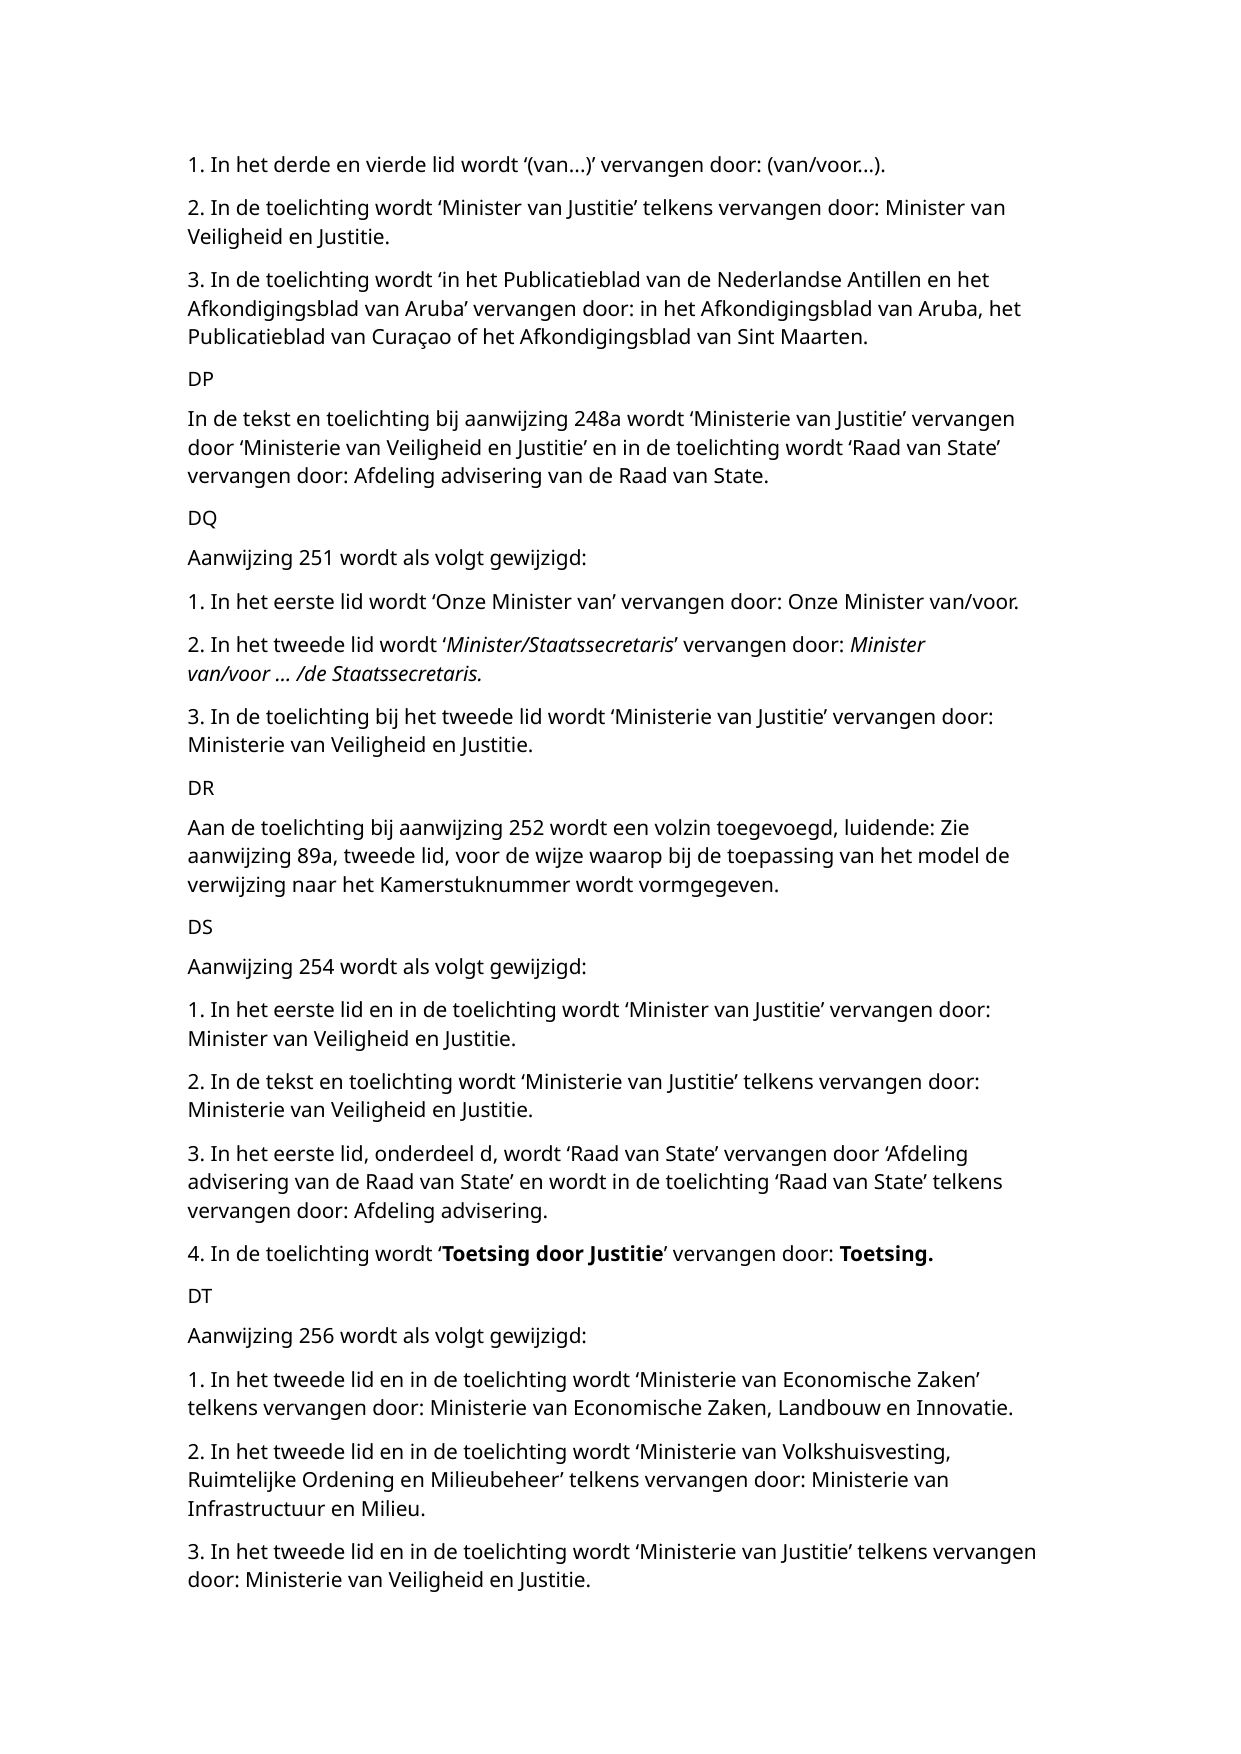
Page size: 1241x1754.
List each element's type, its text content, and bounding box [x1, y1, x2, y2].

text 3. In de toelichting wordt ‘in het Publicatieblad van de Nederlandse Antillen en het Afkondigingsblad van Aruba’ vervangen door: in het Afkondigingsblad van Aruba, het Publicatieblad van Curaçao of het Afkondigingsblad van Sint Maarten. [187, 265, 1053, 351]
text 1. In het eerste lid en in de toelichting wordt ‘Minister van Justitie’ vervangen door: Minister van Veiligheid en Justitie. [187, 995, 1053, 1052]
text 1. In het eerste lid wordt ‘Onze Minister van’ vervangen door: Onze Minister van/voor. [187, 587, 1053, 615]
text Aan de toelichting bij aanwijzing 252 wordt een volzin toegevoegd, luidende: Zie aanwijzing 89a, tweede lid, voor de wijze waarop bij de toepassing van het model de verwijzing naar het Kamerstuknummer wordt vormgegeven. [187, 813, 1053, 898]
text 2. In de toelichting wordt ‘Minister van Justitie’ telkens vervangen door: Minister van Veiligheid en Justitie. [187, 193, 1053, 250]
text DT [187, 1283, 1053, 1310]
text 2. In het tweede lid en in de toelichting wordt ‘Ministerie van Volkshuisvesting, Ruimtelijke Ordening en Milieubeheer’ telkens vervangen door: Ministerie van Infrastructuur en Milieu. [187, 1437, 1053, 1522]
text 3. In het eerste lid, onderdeel d, wordt ‘Raad van State’ vervangen door ‘Afdeling advisering van de Raad van State’ en wordt in de toelichting ‘Raad van State’ telkens vervangen door: Afdeling advisering. [187, 1139, 1053, 1224]
text DS [187, 913, 1053, 940]
text 2. In het tweede lid wordt ‘Minister/Staatssecretaris’ vervangen door: Minister van/voor ... /de Staatssecretaris. [187, 630, 1053, 687]
text 2. In de tekst en toelichting wordt ‘Ministerie van Justitie’ telkens vervangen door: Ministerie van Veiligheid en Justitie. [187, 1067, 1053, 1124]
text In de tekst en toelichting bij aanwijzing 248a wordt ‘Ministerie van Justitie’ vervangen door ‘Ministerie van Veiligheid en Justitie’ en in de toelichting wordt ‘Raad van State’ vervangen door: Afdeling advisering van de Raad van State. [187, 404, 1053, 490]
text 3. In het tweede lid en in de toelichting wordt ‘Ministerie van Justitie’ telkens vervangen door: Ministerie van Veiligheid en Justitie. [187, 1537, 1053, 1594]
text 4. In de toelichting wordt ‘Toetsing door Justitie’ vervangen door: Toetsing. [187, 1239, 1053, 1268]
text 1. In het tweede lid en in de toelichting wordt ‘Ministerie van Economische Zaken’ telkens vervangen door: Ministerie van Economische Zaken, Landbouw en Innovatie. [187, 1365, 1053, 1422]
text 1. In het derde en vierde lid wordt ‘(van...)’ vervangen door: (van/voor...). [187, 150, 1053, 178]
text DR [187, 774, 1053, 801]
text DQ [187, 505, 1053, 532]
text Aanwijzing 256 wordt als volgt gewijzigd: [187, 1322, 1053, 1350]
text DP [187, 366, 1053, 393]
text 3. In de toelichting bij het tweede lid wordt ‘Ministerie van Justitie’ vervangen door: Ministerie van Veiligheid en Justitie. [187, 702, 1053, 759]
text Aanwijzing 254 wordt als volgt gewijzigd: [187, 952, 1053, 980]
text Aanwijzing 251 wordt als volgt gewijzigd: [187, 543, 1053, 572]
